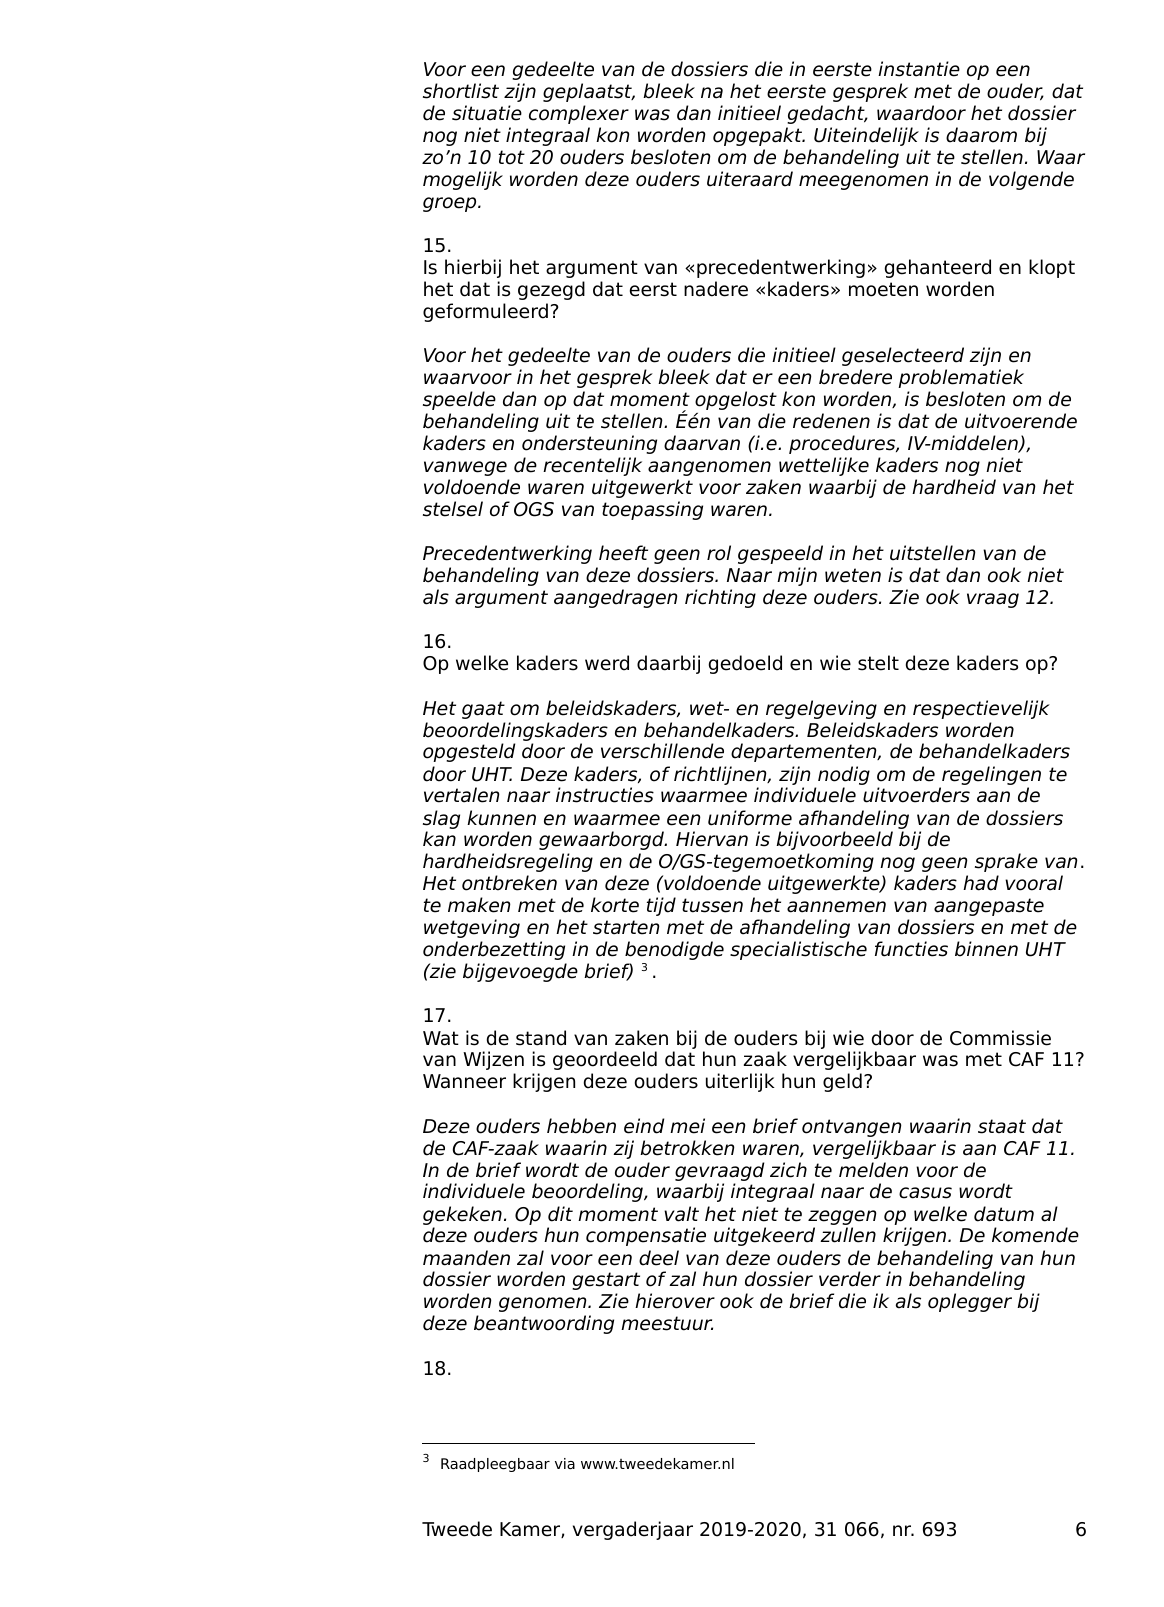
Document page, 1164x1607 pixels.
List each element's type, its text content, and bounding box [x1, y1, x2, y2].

text Voor een gedeelte van de dossiers die in eerste instantie op een shortlist zijn geplaatst, bleek na het eerste gesprek met de ouder, dat de situatie complexer was dan initieel gedacht, waardoor het dossier nog niet integraal kon worden opgepakt. Uiteindelijk is daarom bij zo’n 10 tot 20 ouders besloten om de behandeling uit te stellen. Waar mogelijk worden deze ouders uiteraard meegenomen in de volgende groep. [422, 59, 1087, 213]
text 17. [422, 1005, 1087, 1027]
text 15. [422, 235, 1087, 257]
text Voor het gedeelte van de ouders die initieel geselecteerd zijn en waarvoor in het gesprek bleek dat er een bredere problematiek speelde dan op dat moment opgelost kon worden, is besloten om de behandeling uit te stellen. Één van die redenen is dat de uitvoerende kaders en ondersteuning daarvan (i.e. procedures, IV-middelen), vanwege de recentelijk aangenomen wettelijke kaders nog niet voldoende waren uitgewerkt voor zaken waarbij de hardheid van het stelsel of OGS van toepassing waren. [422, 345, 1087, 521]
text Het gaat om beleidskaders, wet- en regelgeving en respectievelijk beoordelingskaders en behandelkaders. Beleidskaders worden opgesteld door de verschillende departementen, de behandelkaders door UHT. Deze kaders, of richtlijnen, zijn nodig om de regelingen te vertalen naar instructies waarmee individuele uitvoerders aan de slag kunnen en waarmee een uniforme afhandeling van de dossiers kan worden gewaarborgd. Hiervan is bijvoorbeeld bij de hardheidsregeling en de O/GS-tegemoetkoming nog geen sprake van. Het ontbreken van deze (voldoende uitgewerkte) kaders had vooral te maken met de korte tijd tussen het aannemen van aangepaste wetgeving en het starten met de afhandeling van dossiers en met de onderbezetting in de benodigde specialistische functies binnen UHT (zie bijgevoegde brief) . [422, 697, 1087, 983]
text Deze ouders hebben eind mei een brief ontvangen waarin staat dat de CAF-zaak waarin zij betrokken waren, vergelijkbaar is aan CAF 11. In de brief wordt de ouder gevraagd zich te melden voor de individuele beoordeling, waarbij integraal naar de casus wordt gekeken. Op dit moment valt het niet te zeggen op welke datum al deze ouders hun compensatie uitgekeerd zullen krijgen. De komende maanden zal voor een deel van deze ouders de behandeling van hun dossier worden gestart of zal hun dossier verder in behandeling worden genomen. Zie hierover ook de brief die ik als oplegger bij deze beantwoording meestuur. [422, 1116, 1087, 1335]
text Op welke kaders werd daarbij gedoeld en wie stelt deze kaders op? [422, 653, 1087, 675]
text 16. [422, 631, 1087, 653]
text Is hierbij het argument van «precedentwerking» gehanteerd en klopt het dat is gezegd dat eerst nadere «kaders» moeten worden geformuleerd? [422, 257, 1087, 323]
text Wat is de stand van zaken bij de ouders bij wie door de Commissie van Wijzen is geoordeeld dat hun zaak vergelijkbaar was met CAF 11? Wanneer krijgen deze ouders uiterlijk hun geld? [422, 1027, 1087, 1093]
text 18. [422, 1357, 1087, 1379]
text Precedentwerking heeft geen rol gespeeld in het uitstellen van de behandeling van deze dossiers. Naar mijn weten is dat dan ook niet als argument aangedragen richting deze ouders. Zie ook vraag 12. [422, 543, 1087, 609]
text Raadpleegbaar via www.tweedekamer.nl [422, 1452, 1087, 1474]
